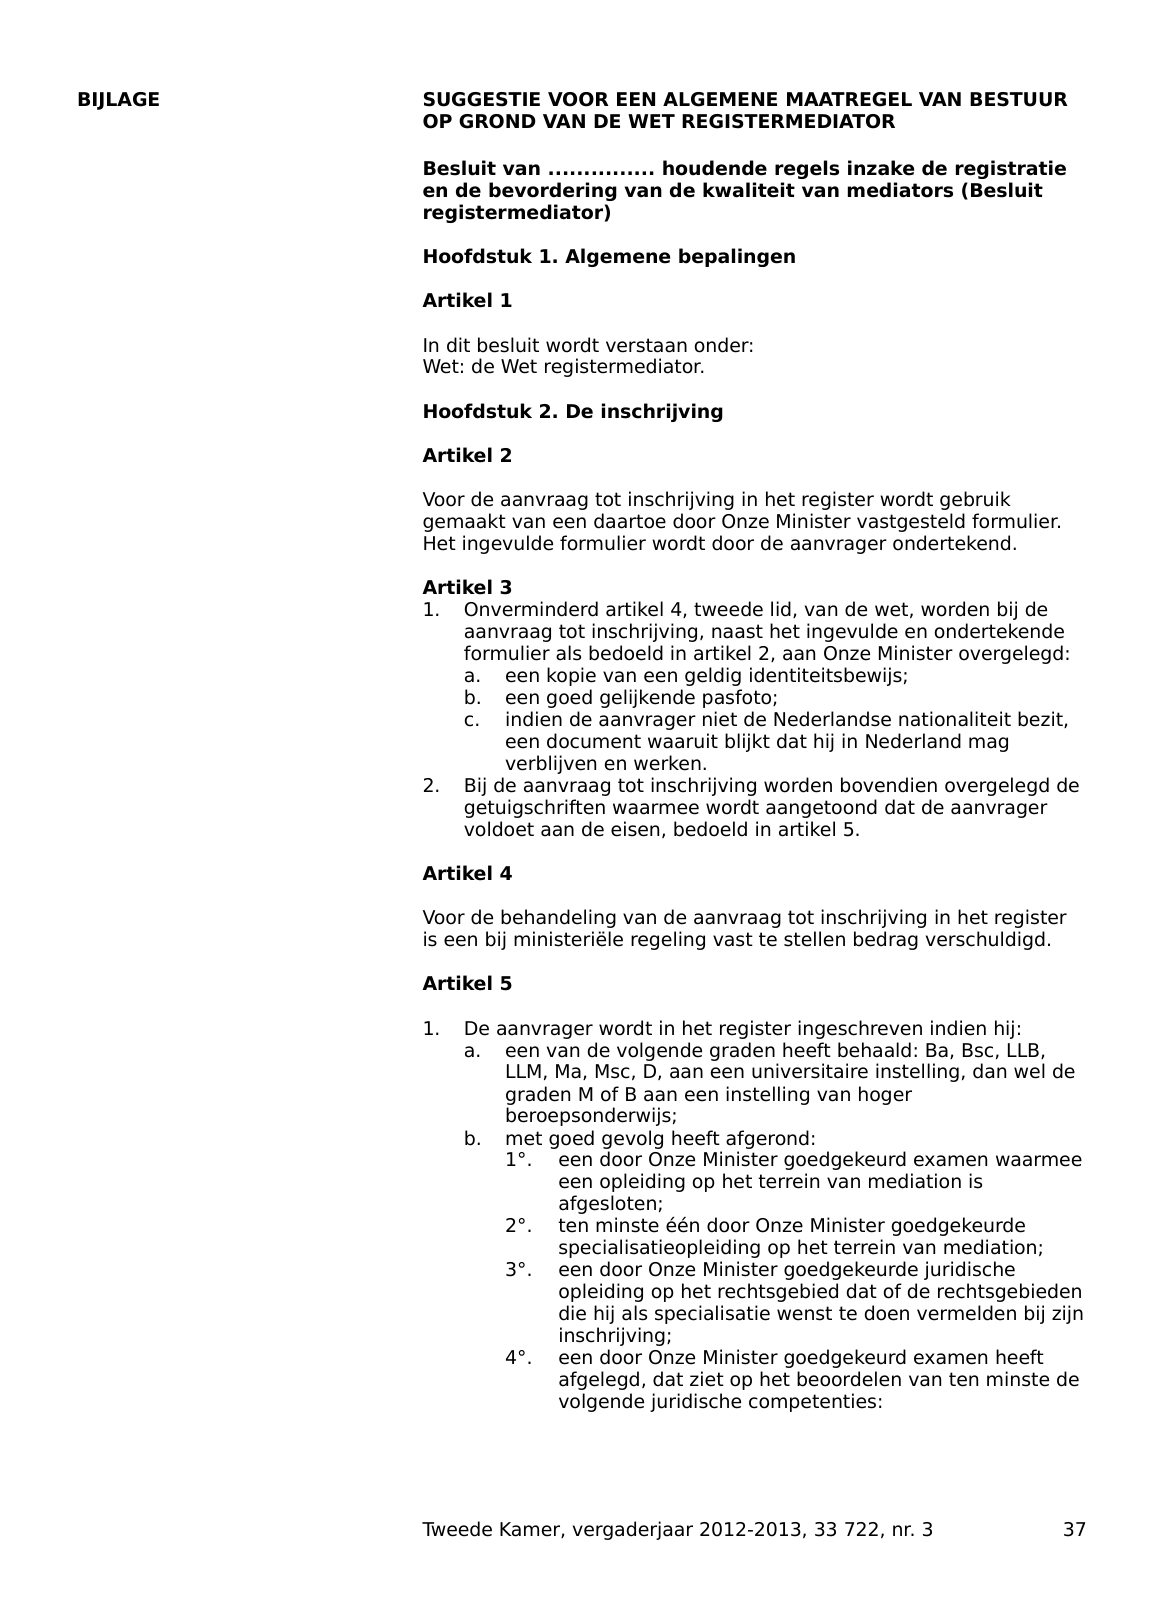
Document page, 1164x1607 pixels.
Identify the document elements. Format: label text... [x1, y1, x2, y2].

text 2°. ten minste één door Onze Minister goedgekeurde specialisatieopleiding op het terrein van mediation; [505, 1215, 1087, 1259]
text a. een kopie van een geldig identiteitsbewijs; [464, 665, 1087, 687]
text In dit besluit wordt verstaan onder: [422, 334, 1087, 356]
subtitle Artikel 5 [422, 973, 1087, 995]
text c. indien de aanvrager niet de Nederlandse nationaliteit bezit, een document waaruit blijkt dat hij in Nederland mag verblijven en werken. [464, 709, 1087, 775]
text a. een van de volgende graden heeft behaald: Ba, Bsc, LLB, LLM, Ma, Msc, D, aan een universitaire instelling, dan wel de graden M of B aan een instelling van hoger beroepsonderwijs; [464, 1039, 1087, 1127]
subtitle Hoofdstuk 2. De inschrijving [422, 401, 1087, 423]
text Wet: de Wet registermediator. [422, 356, 1087, 378]
text 3°. een door Onze Minister goedgekeurde juridische opleiding op het rechtsgebied dat of de rechtsgebieden die hij als specialisatie wenst te doen vermelden bij zijn inschrijving; [505, 1259, 1087, 1347]
text 2. Bij de aanvraag tot inschrijving worden bovendien overgelegd de getuigschriften waarmee wordt aangetoond dat de aanvrager voldoet aan de eisen, bedoeld in artikel 5. [422, 775, 1087, 841]
subtitle Artikel 2 [422, 445, 1087, 467]
text 1. Onverminderd artikel 4, tweede lid, van de wet, worden bij de aanvraag tot inschrijving, naast het ingevulde en ondertekende formulier als bedoeld in artikel 2, aan Onze Minister overgelegd: [422, 599, 1087, 665]
subtitle Artikel 4 [422, 863, 1087, 885]
text 1°. een door Onze Minister goedgekeurd examen waarmee een opleiding op het terrein van mediation is afgesloten; [505, 1149, 1087, 1215]
text Voor de behandeling van de aanvraag tot inschrijving in het register is een bij ministeriële regeling vast te stellen bedrag verschuldigd. [422, 907, 1087, 951]
text b. met goed gevolg heeft afgerond: [464, 1127, 1087, 1149]
subtitle Besluit van ............... houdende regels inzake de registratie en de bevordering van de kwaliteit van mediators (Besluit registermediator) [422, 158, 1087, 224]
text 4°. een door Onze Minister goedgekeurd examen heeft afgelegd, dat ziet op het beoordelen van ten minste de volgende juridische competenties: [505, 1347, 1087, 1413]
subtitle BIJLAGE SUGGESTIE VOOR EEN ALGEMENE MAATREGEL VAN BESTUUR OP GROND VAN DE WET REGISTERMEDIATOR [77, 89, 1087, 133]
subtitle Hoofdstuk 1. Algemene bepalingen [422, 246, 1087, 268]
text 1. De aanvrager wordt in het register ingeschreven indien hij: [422, 1017, 1087, 1039]
text b. een goed gelijkende pasfoto; [464, 687, 1087, 709]
text Voor de aanvraag tot inschrijving in het register wordt gebruik gemaakt van een daartoe door Onze Minister vastgesteld formulier. Het ingevulde formulier wordt door de aanvrager ondertekend. [422, 489, 1087, 555]
subtitle Artikel 1 [422, 290, 1087, 312]
subtitle Artikel 3 [422, 577, 1087, 599]
